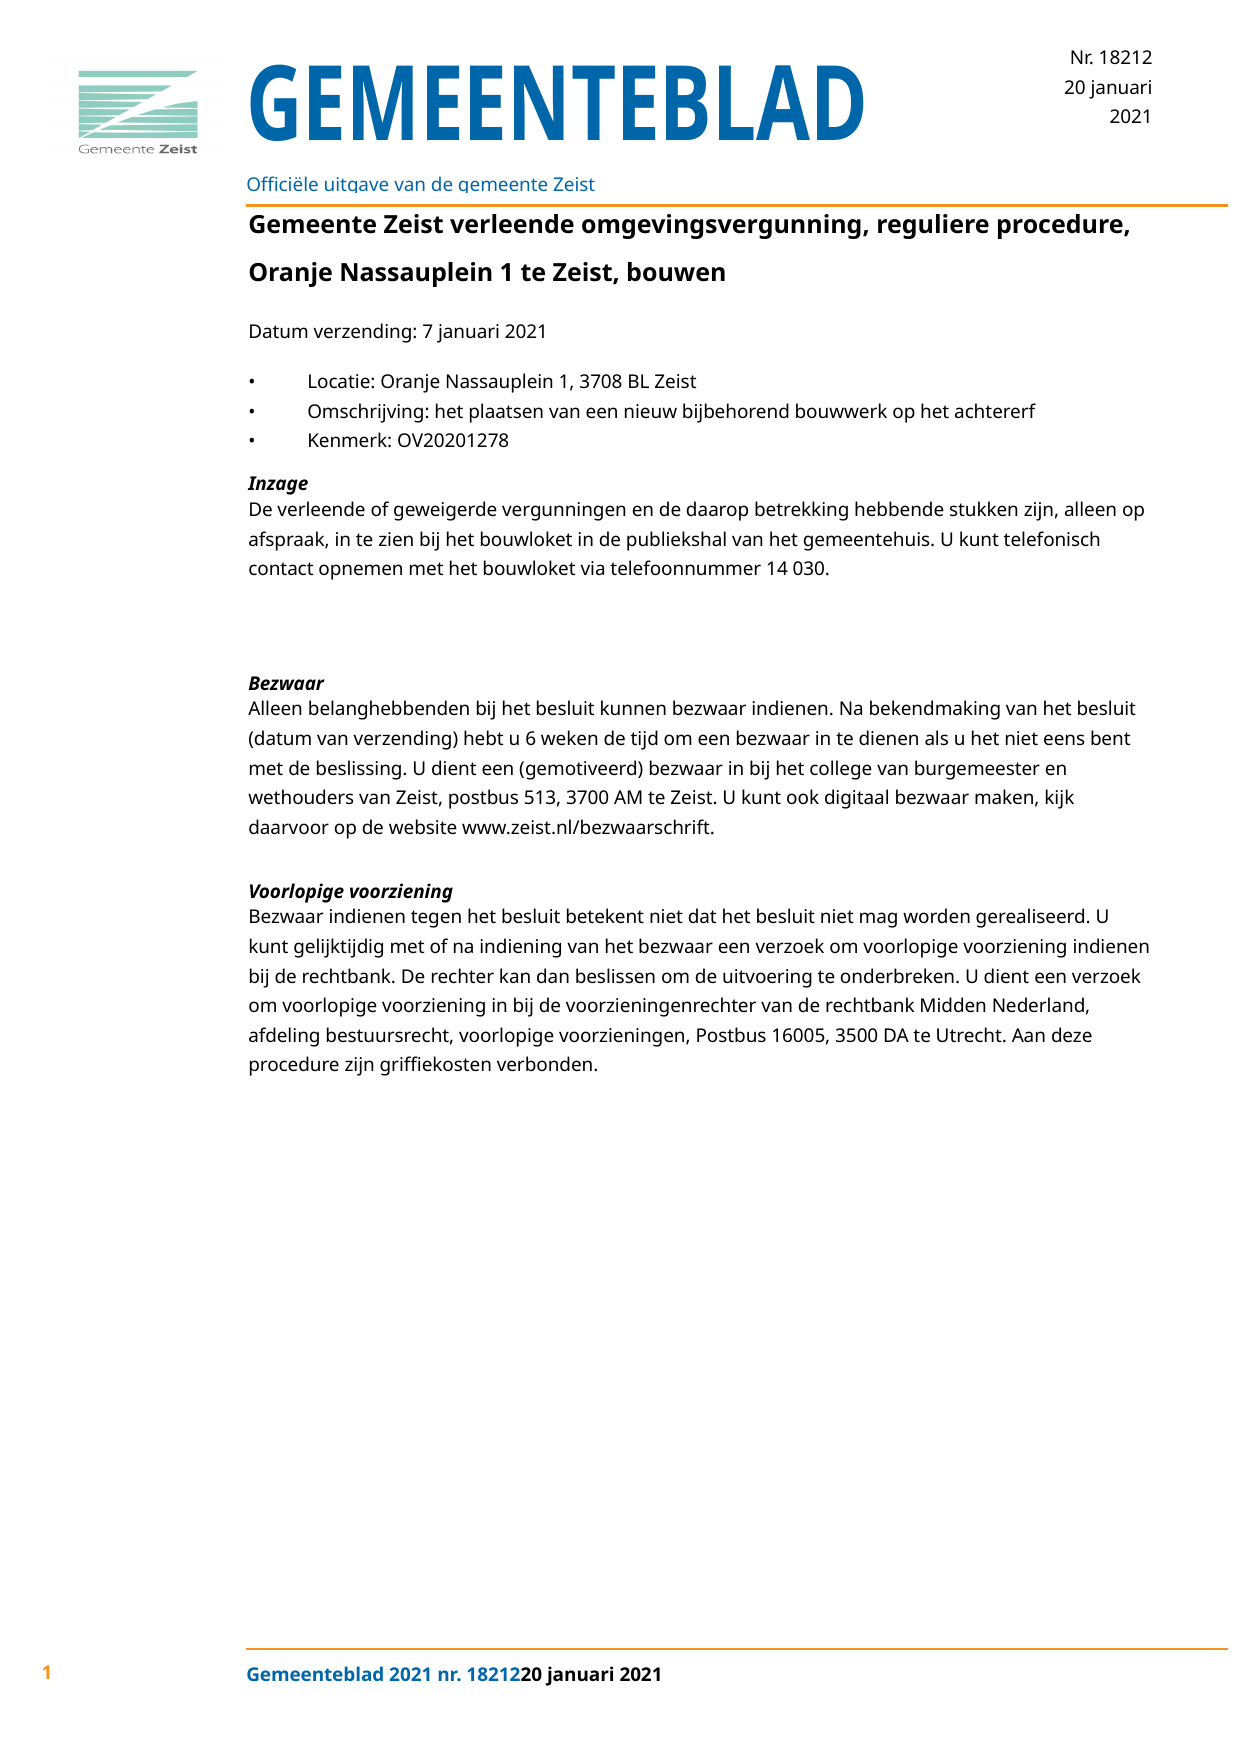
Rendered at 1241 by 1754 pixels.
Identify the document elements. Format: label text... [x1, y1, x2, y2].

text Bezwaar indienen tegen het besluit betekent niet dat het besluit niet mag worden gerealiseerd. U kunt gelijktijdig met of na indiening van het bezwaar een verzoek om voorlopige voorziening indienen bij de rechtbank. De rechter kan dan beslissen om de uitvoering te onderbreken. U dient een verzoek om voorlopige voorziening in bij de voorzieningenrechter van de rechtbank Midden Nederland, afdeling bestuursrecht, voorlopige voorzieningen, Postbus 16005, 3500 DA te Utrecht. Aan deze procedure zijn griffiekosten verbonden. [248, 904, 1152, 1077]
text Datum verzending: 7 januari 2021 [248, 318, 1152, 344]
text Inzage [248, 471, 1152, 496]
text Bezwaar [248, 670, 1152, 696]
list Omschrijving: het plaatsen van een nieuw bijbehorend bouwwerk op het achtererf [248, 398, 1152, 424]
list Kenmerk: OV20201278 [248, 427, 1152, 453]
text Gemeente Zeist verleende omgevingsvergunning, reguliere procedure, Oranje Nassauplein 1 te Zeist, bouwen [248, 207, 1152, 288]
list Locatie: Oranje Nassauplein 1, 3708 BL Zeist [248, 368, 1152, 394]
picture [41, 47, 231, 172]
text Alleen belanghebbenden bij het besluit kunnen bezwaar indienen. Na bekendmaking van het besluit (datum van verzending) hebt u 6 weken de tijd om een bezwaar in te dienen als u het niet eens bent met de beslissing. U dient een (gemotiveerd) bezwaar in bij het college van burgemeester en wethouders van Zeist, postbus 513, 3700 AM te Zeist. U kunt ook digitaal bezwaar maken, kijk daarvoor op de website www.zeist.nl/bezwaarschrift. [248, 696, 1152, 840]
text Voorlopige voorziening [248, 878, 1152, 904]
text De verleende of geweigerde vergunningen en de daarop betrekking hebbende stukken zijn, alleen op afspraak, in te zien bij het bouwloket in de publiekshal van het gemeentehuis. U kunt telefonisch contact opnemen met het bouwloket via telefoonnummer 14 030. [248, 496, 1152, 581]
